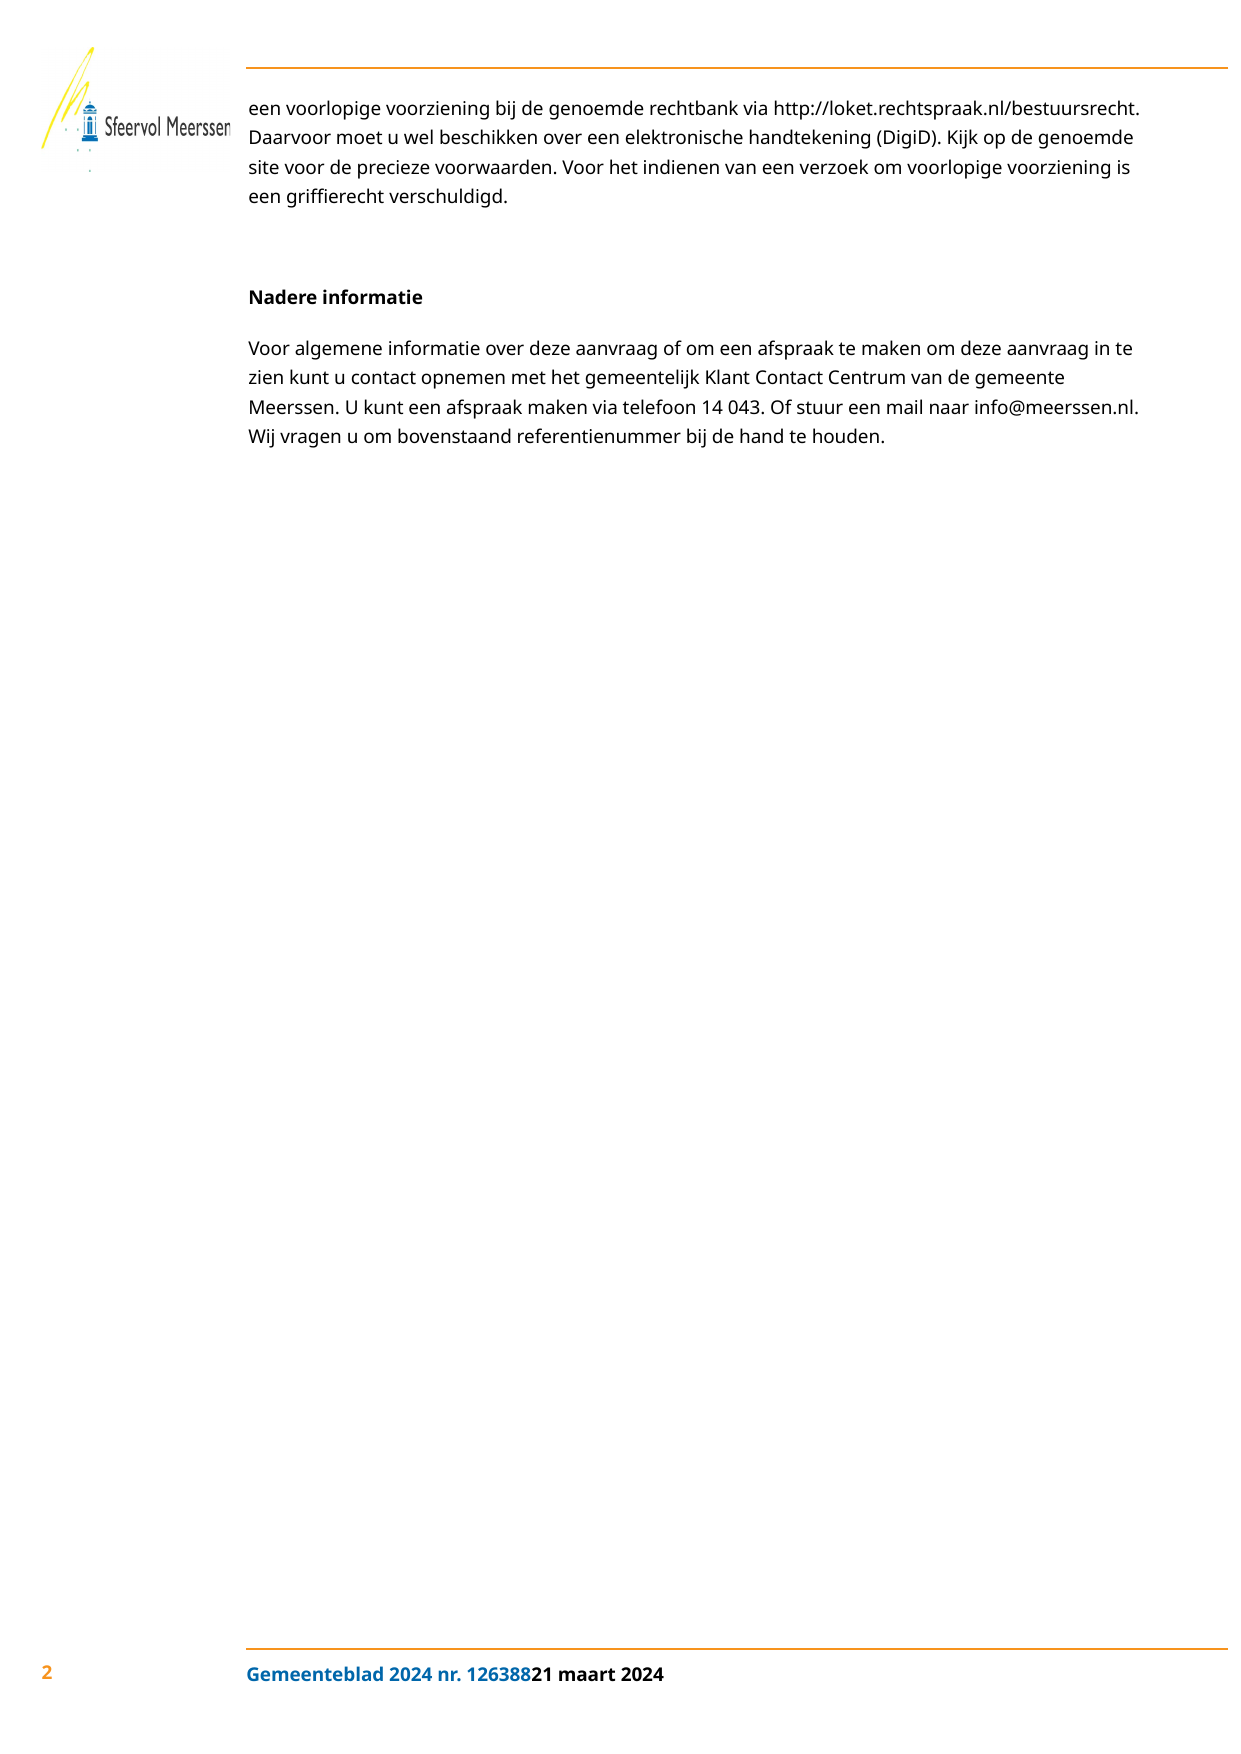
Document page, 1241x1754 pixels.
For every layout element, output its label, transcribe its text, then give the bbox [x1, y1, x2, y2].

text Voor algemene informatie over deze aanvraag of om een afspraak te maken om deze aanvraag in te zien kunt u contact opnemen met het gemeentelijk Klant Contact Centrum van de gemeente Meerssen. U kunt een afspraak maken via telefoon 14 043. Of stuur een mail naar info@meerssen.nl. Wij vragen u om bovenstaand referentienummer bij de hand te houden. [248, 335, 1152, 449]
picture [41, 47, 231, 172]
text een voorlopige voorziening bij de genoemde rechtbank via http://loket.rechtspraak.nl/bestuursrecht. Daarvoor moet u wel beschikken over een elektronische handtekening (DigiD). Kijk op de genoemde site voor de precieze voorwaarden. Voor het indienen van een verzoek om voorlopige voorziening is een griffierecht verschuldigd. [248, 95, 1152, 209]
text Nadere informatie [248, 284, 1152, 310]
